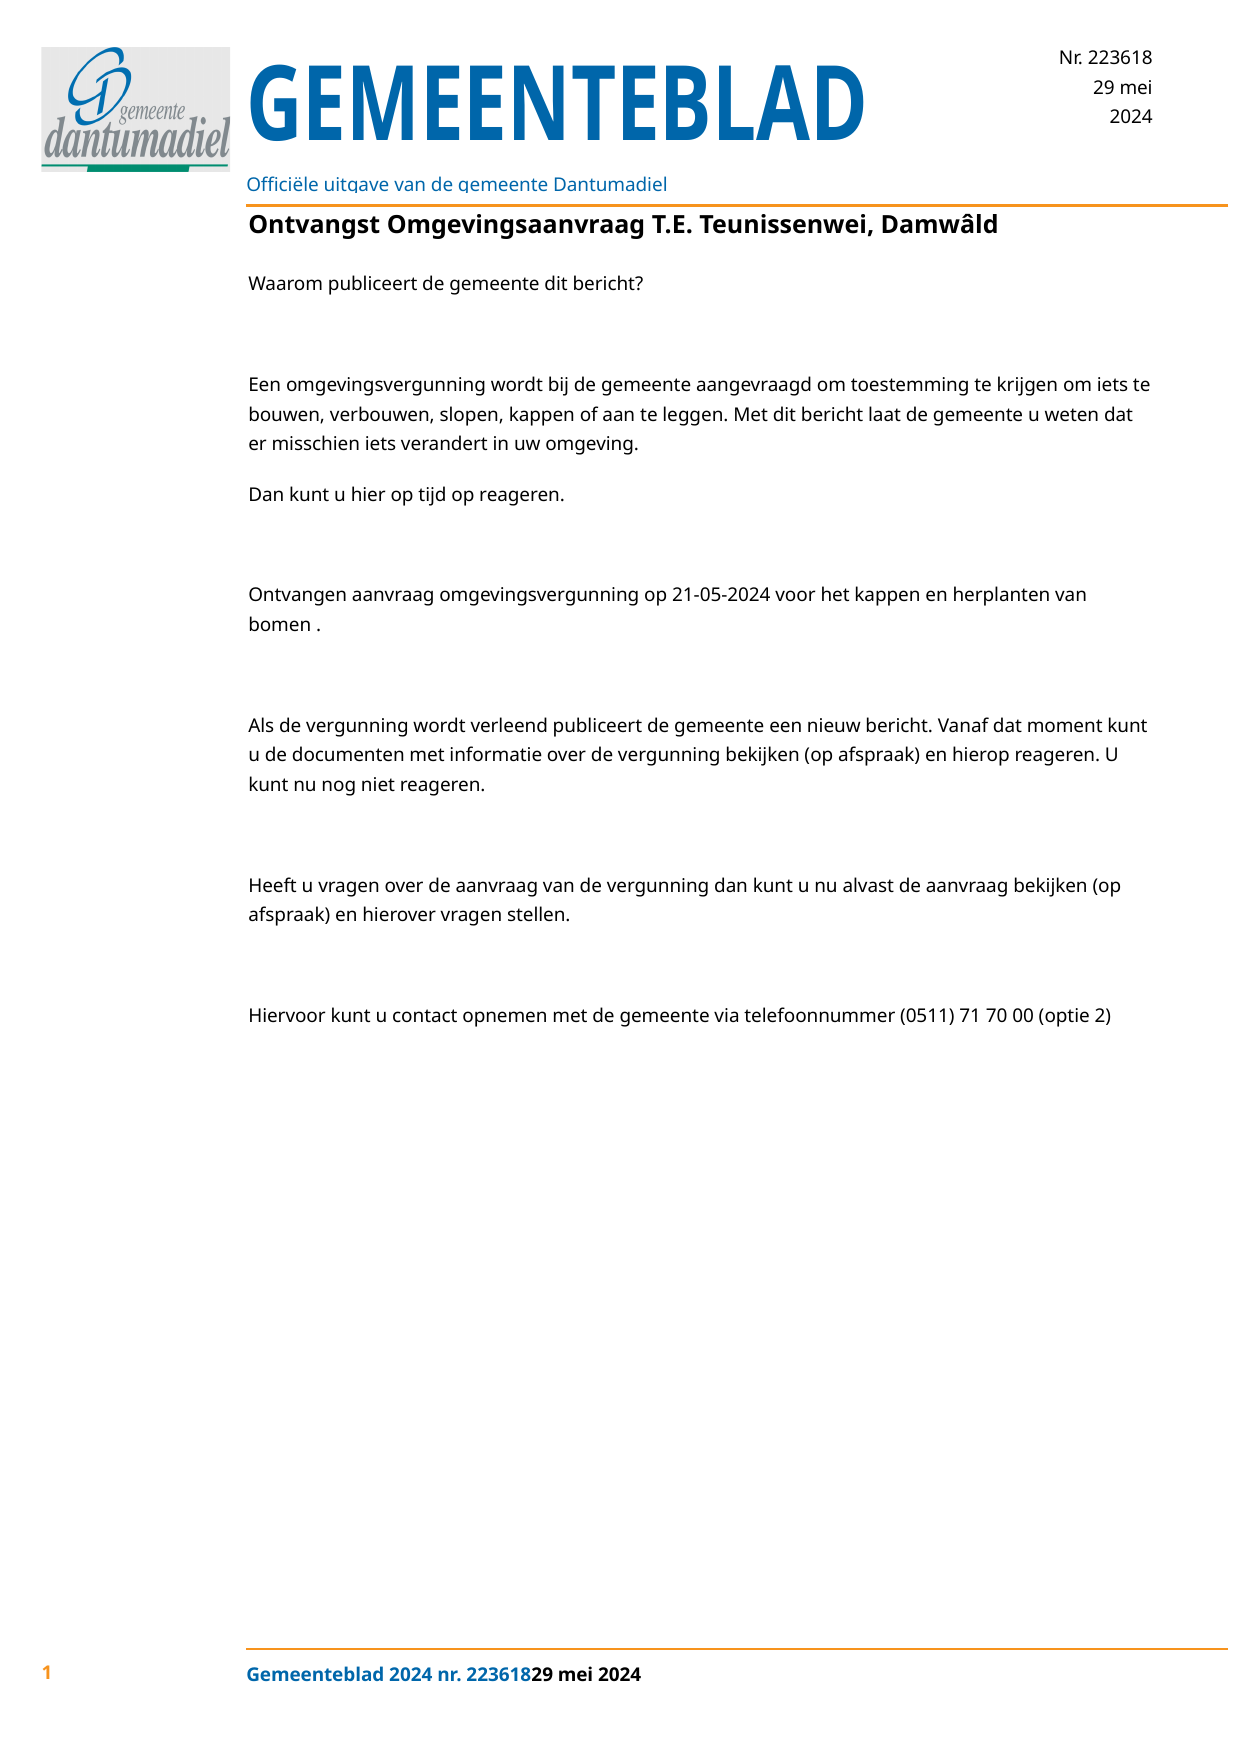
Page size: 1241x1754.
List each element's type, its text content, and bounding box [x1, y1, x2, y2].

text Als de vergunning wordt verleend publiceert de gemeente een nieuw bericht. Vanaf dat moment kunt u de documenten met informatie over de vergunning bekijken (op afspraak) en hierop reageren. U kunt nu nog niet reageren. [248, 712, 1152, 797]
text Waarom publiceert de gemeente dit bericht? [248, 270, 1152, 296]
text Ontvangst Omgevingsaanvraag T.E. Teunissenwei, Damwâld [248, 207, 1152, 241]
text Ontvangen aanvraag omgevingsvergunning op 21-05-2024 voor het kappen en herplanten van bomen . [248, 582, 1152, 637]
text Heeft u vragen over de aanvraag van de vergunning dan kunt u nu alvast de aanvraag bekijken (op afspraak) en hierover vragen stellen. [248, 872, 1152, 927]
text Hiervoor kunt u contact opnemen met de gemeente via telefoonnummer (0511) 71 70 00 (optie 2) [248, 1002, 1152, 1028]
text Dan kunt u hier op tijd op reageren. [248, 481, 1152, 506]
picture [41, 47, 231, 172]
text Een omgevingsvergunning wordt bij de gemeente aangevraagd om toestemming te krijgen om iets te bouwen, verbouwen, slopen, kappen of aan te leggen. Met dit bericht laat de gemeente u weten dat er misschien iets verandert in uw omgeving. [248, 371, 1152, 456]
